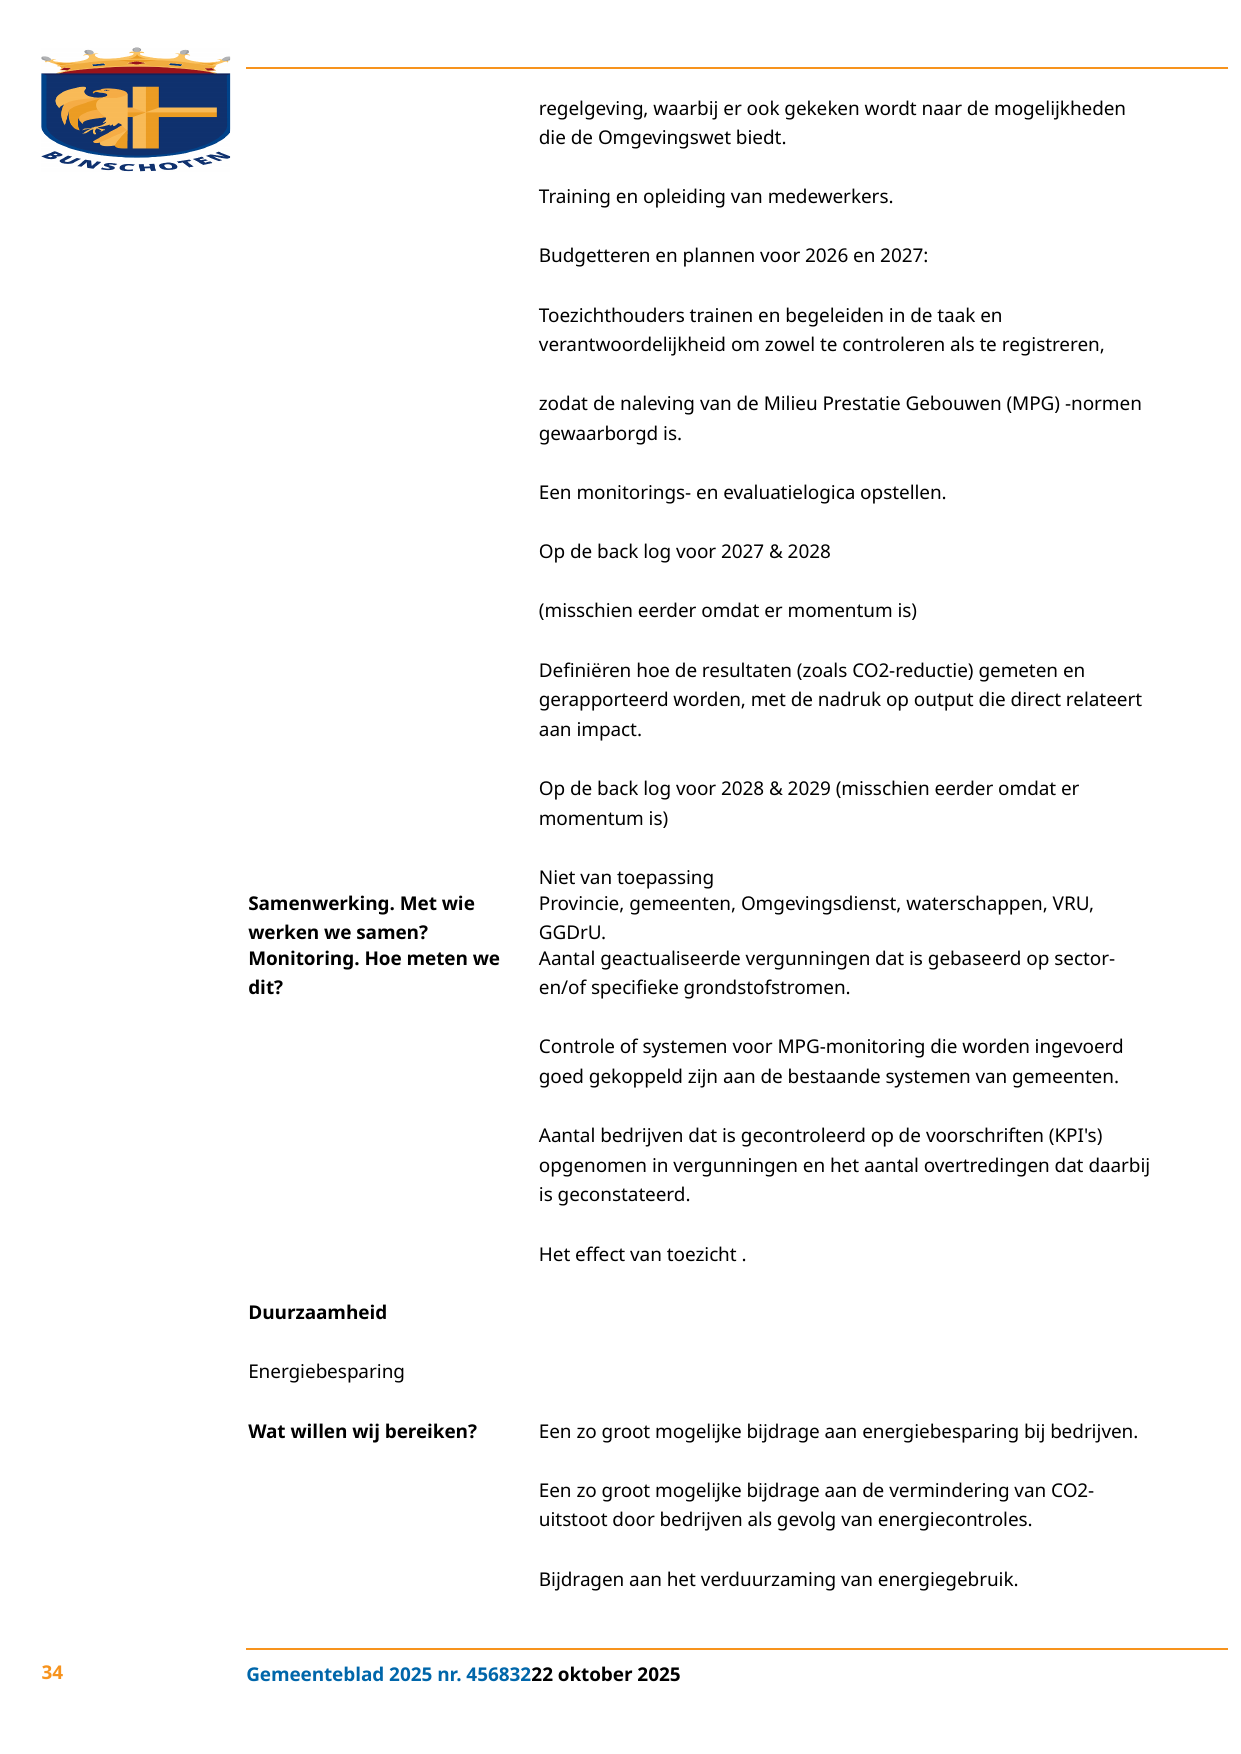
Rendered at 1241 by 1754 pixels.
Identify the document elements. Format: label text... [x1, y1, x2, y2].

table_header Een zo groot mogelijke bijdrage aan energiebesparing bij bedrijven. Een zo groot mogelijke bijdrage aan de vermindering van CO2-uitstoot door bedrijven als gevolg van energiecontroles. Bijdragen aan het verduurzaming van energiegebruik. [539, 1418, 1152, 1591]
table_cell Samenwerking. Met wie werken we samen? [248, 890, 539, 945]
table_cell Monitoring. Hoe meten we dit? [248, 945, 539, 1267]
table_cell Aantal geactualiseerde vergunningen dat is gebaseerd op sector- en/of specifieke grondstofstromen. Controle of systemen voor MPG-monitoring die worden ingevoerd goed gekoppeld zijn aan de bestaande systemen van gemeenten. Aantal bedrijven dat is gecontroleerd op de voorschriften (KPI's) opgenomen in vergunningen en het aantal overtredingen dat daarbij is geconstateerd. Het effect van toezicht . [539, 945, 1152, 1267]
table_header Wat willen wij bereiken? [248, 1418, 539, 1591]
text Duurzaamheid [248, 1299, 1152, 1325]
text Energiebesparing [248, 1358, 1152, 1384]
table_cell [248, 95, 539, 890]
table_cell Provincie, gemeenten, Omgevingsdienst, waterschappen, VRU, GGDrU. [539, 890, 1152, 945]
picture [41, 47, 231, 172]
table_cell regelgeving, waarbij er ook gekeken wordt naar de mogelijkheden die de Omgevingswet biedt. Training en opleiding van medewerkers. Budgetteren en plannen voor 2026 en 2027: Toezichthouders trainen en begeleiden in de taak en verantwoordelijkheid om zowel te controleren als te registreren, zodat de naleving van de Milieu Prestatie Gebouwen (MPG) -normen gewaarborgd is. Een monitorings- en evaluatielogica opstellen. Op de back log voor 2027 & 2028 (misschien eerder omdat er momentum is) Definiëren hoe de resultaten (zoals CO2-reductie) gemeten en gerapporteerd worden, met de nadruk op output die direct relateert aan impact. Op de back log voor 2028 & 2029 (misschien eerder omdat er momentum is) Niet van toepassing [539, 95, 1152, 890]
